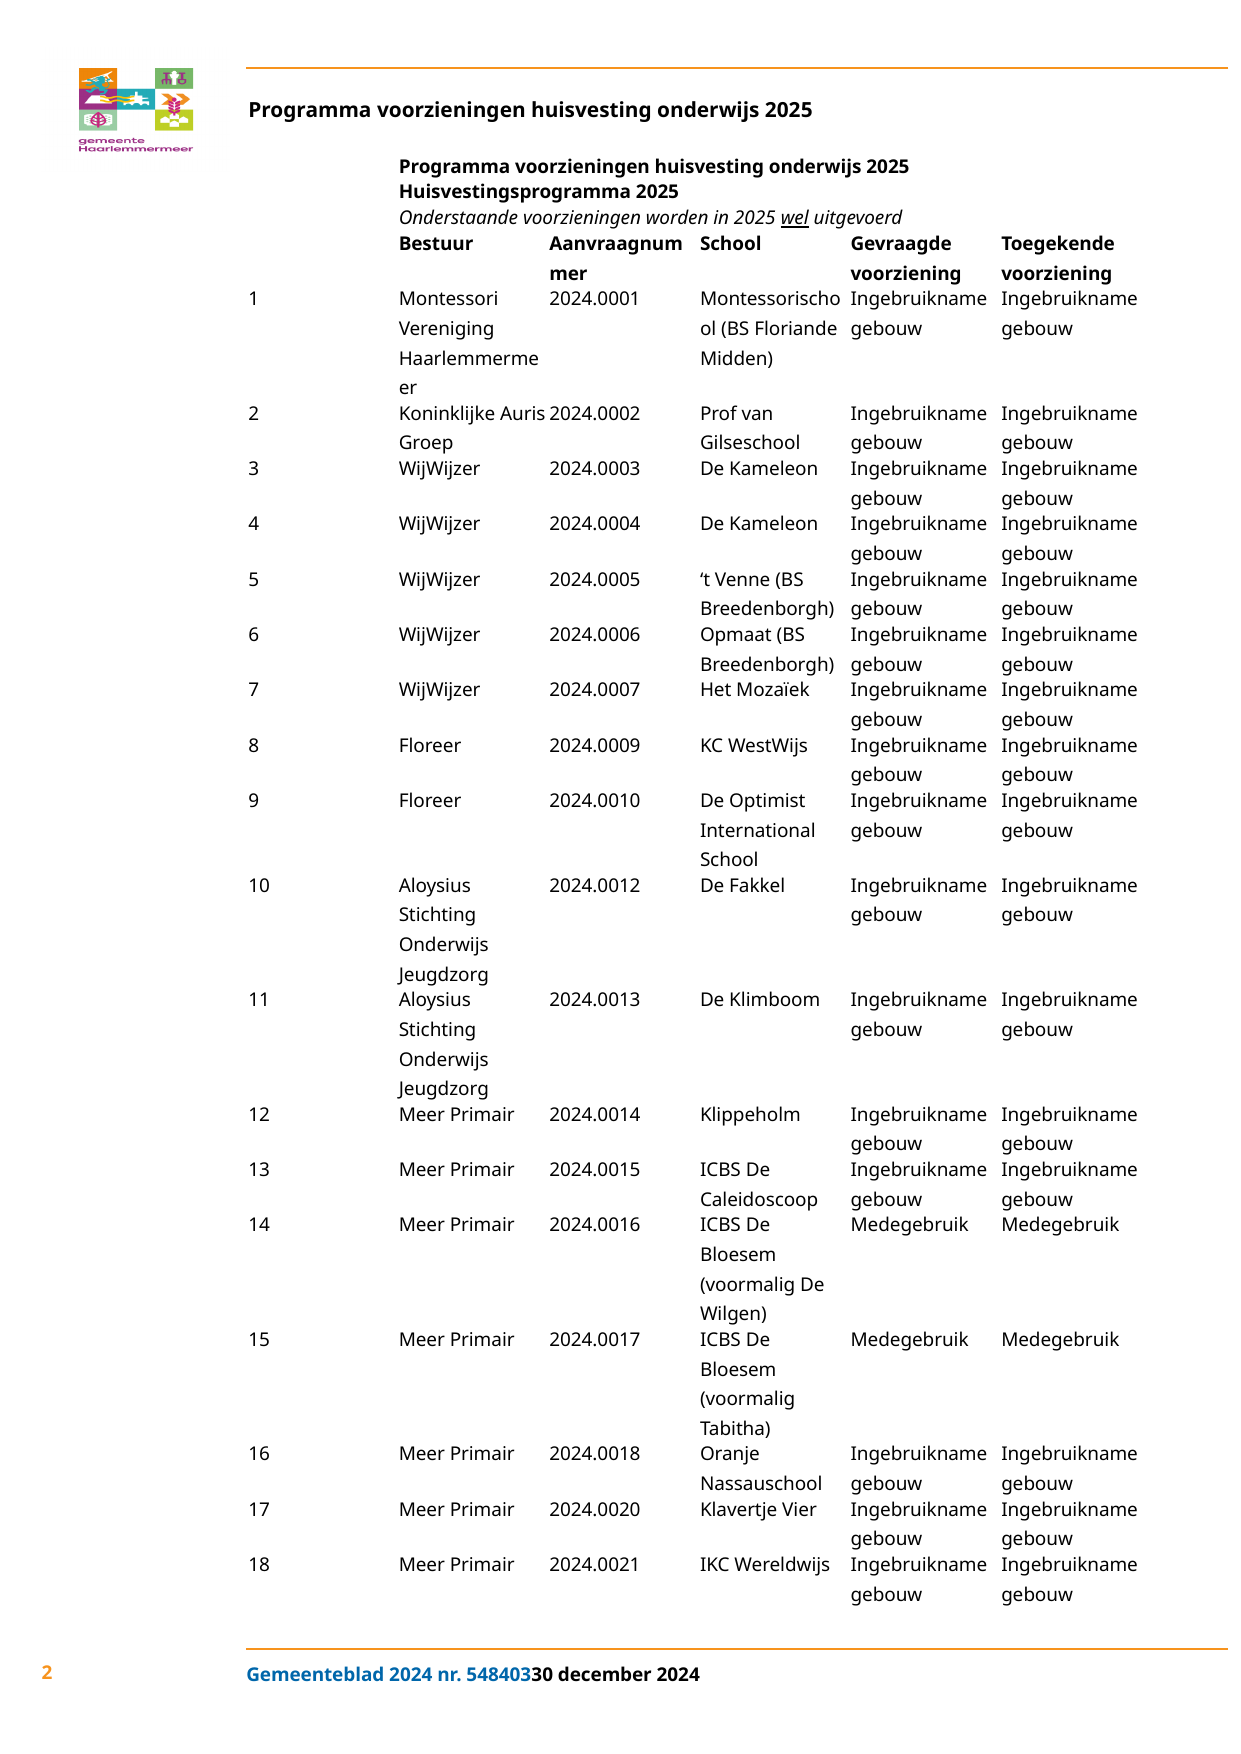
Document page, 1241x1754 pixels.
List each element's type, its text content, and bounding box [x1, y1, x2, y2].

table_cell Ingebruikname gebouw [850, 787, 1001, 872]
table_cell Onderstaande voorzieningen worden in 2025 wel uitgevoerd [399, 205, 1152, 230]
table_cell Medegebruik [1001, 1326, 1152, 1441]
table_cell 2024.0004 [549, 511, 700, 566]
table_cell Ingebruikname gebouw [1001, 400, 1152, 455]
table_header Programma voorzieningen huisvesting onderwijs 2025 [399, 153, 1152, 179]
table_cell Ingebruikname gebouw [1001, 677, 1152, 732]
table_cell 2024.0012 [549, 872, 700, 987]
table_header [248, 153, 398, 179]
table_cell Ingebruikname gebouw [1001, 511, 1152, 566]
table_cell Meer Primair [399, 1496, 549, 1551]
table_cell 4 [248, 511, 398, 566]
table_cell WijWijzer [399, 566, 549, 621]
table_cell Aanvraagnummer [549, 230, 700, 286]
text Programma voorzieningen huisvesting onderwijs 2025 [248, 95, 1152, 123]
table_cell WijWijzer [399, 455, 549, 511]
table_cell 2024.0017 [549, 1326, 700, 1441]
table_cell Aloysius Stichting Onderwijs Jeugdzorg [399, 987, 549, 1101]
table_cell Ingebruikname gebouw [850, 400, 1001, 455]
table_cell 18 [248, 1551, 398, 1607]
table_cell 2024.0010 [549, 787, 700, 872]
table_cell WijWijzer [399, 511, 549, 566]
table_cell IKC Wereldwijs [700, 1551, 850, 1607]
table_cell Ingebruikname gebouw [1001, 566, 1152, 621]
table_cell 2024.0014 [549, 1101, 700, 1156]
table_cell 2024.0005 [549, 566, 700, 621]
table_cell Ingebruikname gebouw [850, 455, 1001, 511]
table_cell Klippeholm [700, 1101, 850, 1156]
table_cell Bestuur [399, 230, 549, 286]
table_cell Ingebruikname gebouw [850, 872, 1001, 987]
table_cell 1 [248, 286, 398, 400]
table_cell Meer Primair [399, 1441, 549, 1496]
table_cell 2024.0001 [549, 286, 700, 400]
table_cell Gevraagde voorziening [850, 230, 1001, 286]
table_cell School [700, 230, 850, 286]
table_cell Meer Primair [399, 1326, 549, 1441]
table_cell Het Mozaïek [700, 677, 850, 732]
table_cell 2024.0021 [549, 1551, 700, 1607]
table_cell 12 [248, 1101, 398, 1156]
table_cell Ingebruikname gebouw [850, 1496, 1001, 1551]
table_cell ICBS De Caleidoscoop [700, 1156, 850, 1212]
table_cell 3 [248, 455, 398, 511]
table_cell Meer Primair [399, 1101, 549, 1156]
table_cell 8 [248, 732, 398, 787]
table_cell Medegebruik [1001, 1212, 1152, 1326]
table_cell [248, 230, 398, 286]
table_cell Floreer [399, 732, 549, 787]
table_cell Aloysius Stichting Onderwijs Jeugdzorg [399, 872, 549, 987]
table_cell WijWijzer [399, 677, 549, 732]
table_cell Ingebruikname gebouw [850, 621, 1001, 677]
table_cell Medegebruik [850, 1212, 1001, 1326]
table_cell Ingebruikname gebouw [1001, 732, 1152, 787]
table_cell WijWijzer [399, 621, 549, 677]
table_cell 6 [248, 621, 398, 677]
table_cell 17 [248, 1496, 398, 1551]
table_cell Ingebruikname gebouw [850, 1441, 1001, 1496]
table_cell Opmaat (BS Breedenborgh) [700, 621, 850, 677]
table_cell 2024.0018 [549, 1441, 700, 1496]
table_cell Meer Primair [399, 1156, 549, 1212]
table_cell Ingebruikname gebouw [850, 286, 1001, 400]
table_cell 5 [248, 566, 398, 621]
table_cell 9 [248, 787, 398, 872]
table_cell Ingebruikname gebouw [1001, 621, 1152, 677]
table_cell Ingebruikname gebouw [1001, 1101, 1152, 1156]
table_cell Ingebruikname gebouw [850, 511, 1001, 566]
table_cell 15 [248, 1326, 398, 1441]
picture [41, 47, 231, 172]
table_cell De Fakkel [700, 872, 850, 987]
table_cell Ingebruikname gebouw [1001, 455, 1152, 511]
table_cell 2024.0015 [549, 1156, 700, 1212]
table_cell Ingebruikname gebouw [1001, 987, 1152, 1101]
table_cell 14 [248, 1212, 398, 1326]
table_cell Ingebruikname gebouw [1001, 1441, 1152, 1496]
table_cell Floreer [399, 787, 549, 872]
table_cell Ingebruikname gebouw [850, 732, 1001, 787]
table_cell 2024.0013 [549, 987, 700, 1101]
table_cell Toegekende voorziening [1001, 230, 1152, 286]
table_cell Huisvestingsprogramma 2025 [399, 179, 1152, 204]
table_cell Montessori Vereniging Haarlemmermeer [399, 286, 549, 400]
table_cell Ingebruikname gebouw [850, 677, 1001, 732]
table_cell Meer Primair [399, 1212, 549, 1326]
table_cell Meer Primair [399, 1551, 549, 1607]
table_cell 7 [248, 677, 398, 732]
table_cell Ingebruikname gebouw [1001, 787, 1152, 872]
table_cell De Optimist International School [700, 787, 850, 872]
table_cell Koninklijke Auris Groep [399, 400, 549, 455]
table_cell Prof van Gilseschool [700, 400, 850, 455]
table_cell Ingebruikname gebouw [1001, 1551, 1152, 1607]
table_cell Medegebruik [850, 1326, 1001, 1441]
table_cell 2024.0009 [549, 732, 700, 787]
table_cell 2024.0020 [549, 1496, 700, 1551]
table_cell De Klimboom [700, 987, 850, 1101]
table_cell 10 [248, 872, 398, 987]
table_cell Klavertje Vier [700, 1496, 850, 1551]
table_cell Oranje Nassauschool [700, 1441, 850, 1496]
table_cell 2024.0007 [549, 677, 700, 732]
table_cell 11 [248, 987, 398, 1101]
table_cell [248, 205, 398, 230]
table_cell [248, 179, 398, 204]
table_cell Montessorischool (BS Floriande Midden) [700, 286, 850, 400]
table_cell 2 [248, 400, 398, 455]
table_cell Ingebruikname gebouw [1001, 1496, 1152, 1551]
table_cell Ingebruikname gebouw [850, 1156, 1001, 1212]
table_cell 2024.0006 [549, 621, 700, 677]
table_cell Ingebruikname gebouw [1001, 872, 1152, 987]
table_cell ICBS De Bloesem (voormalig De Wilgen) [700, 1212, 850, 1326]
table_cell Ingebruikname gebouw [1001, 286, 1152, 400]
table_cell Ingebruikname gebouw [850, 987, 1001, 1101]
table_cell De Kameleon [700, 455, 850, 511]
table_cell ‘t Venne (BS Breedenborgh) [700, 566, 850, 621]
table_cell Ingebruikname gebouw [850, 566, 1001, 621]
table_cell 13 [248, 1156, 398, 1212]
table_cell 2024.0016 [549, 1212, 700, 1326]
table_cell 2024.0003 [549, 455, 700, 511]
table_cell Ingebruikname gebouw [1001, 1156, 1152, 1212]
table_cell De Kameleon [700, 511, 850, 566]
table_cell 2024.0002 [549, 400, 700, 455]
table_cell Ingebruikname gebouw [850, 1551, 1001, 1607]
table_cell KC WestWijs [700, 732, 850, 787]
table_cell Ingebruikname gebouw [850, 1101, 1001, 1156]
table_cell 16 [248, 1441, 398, 1496]
table_cell ICBS De Bloesem (voormalig Tabitha) [700, 1326, 850, 1441]
